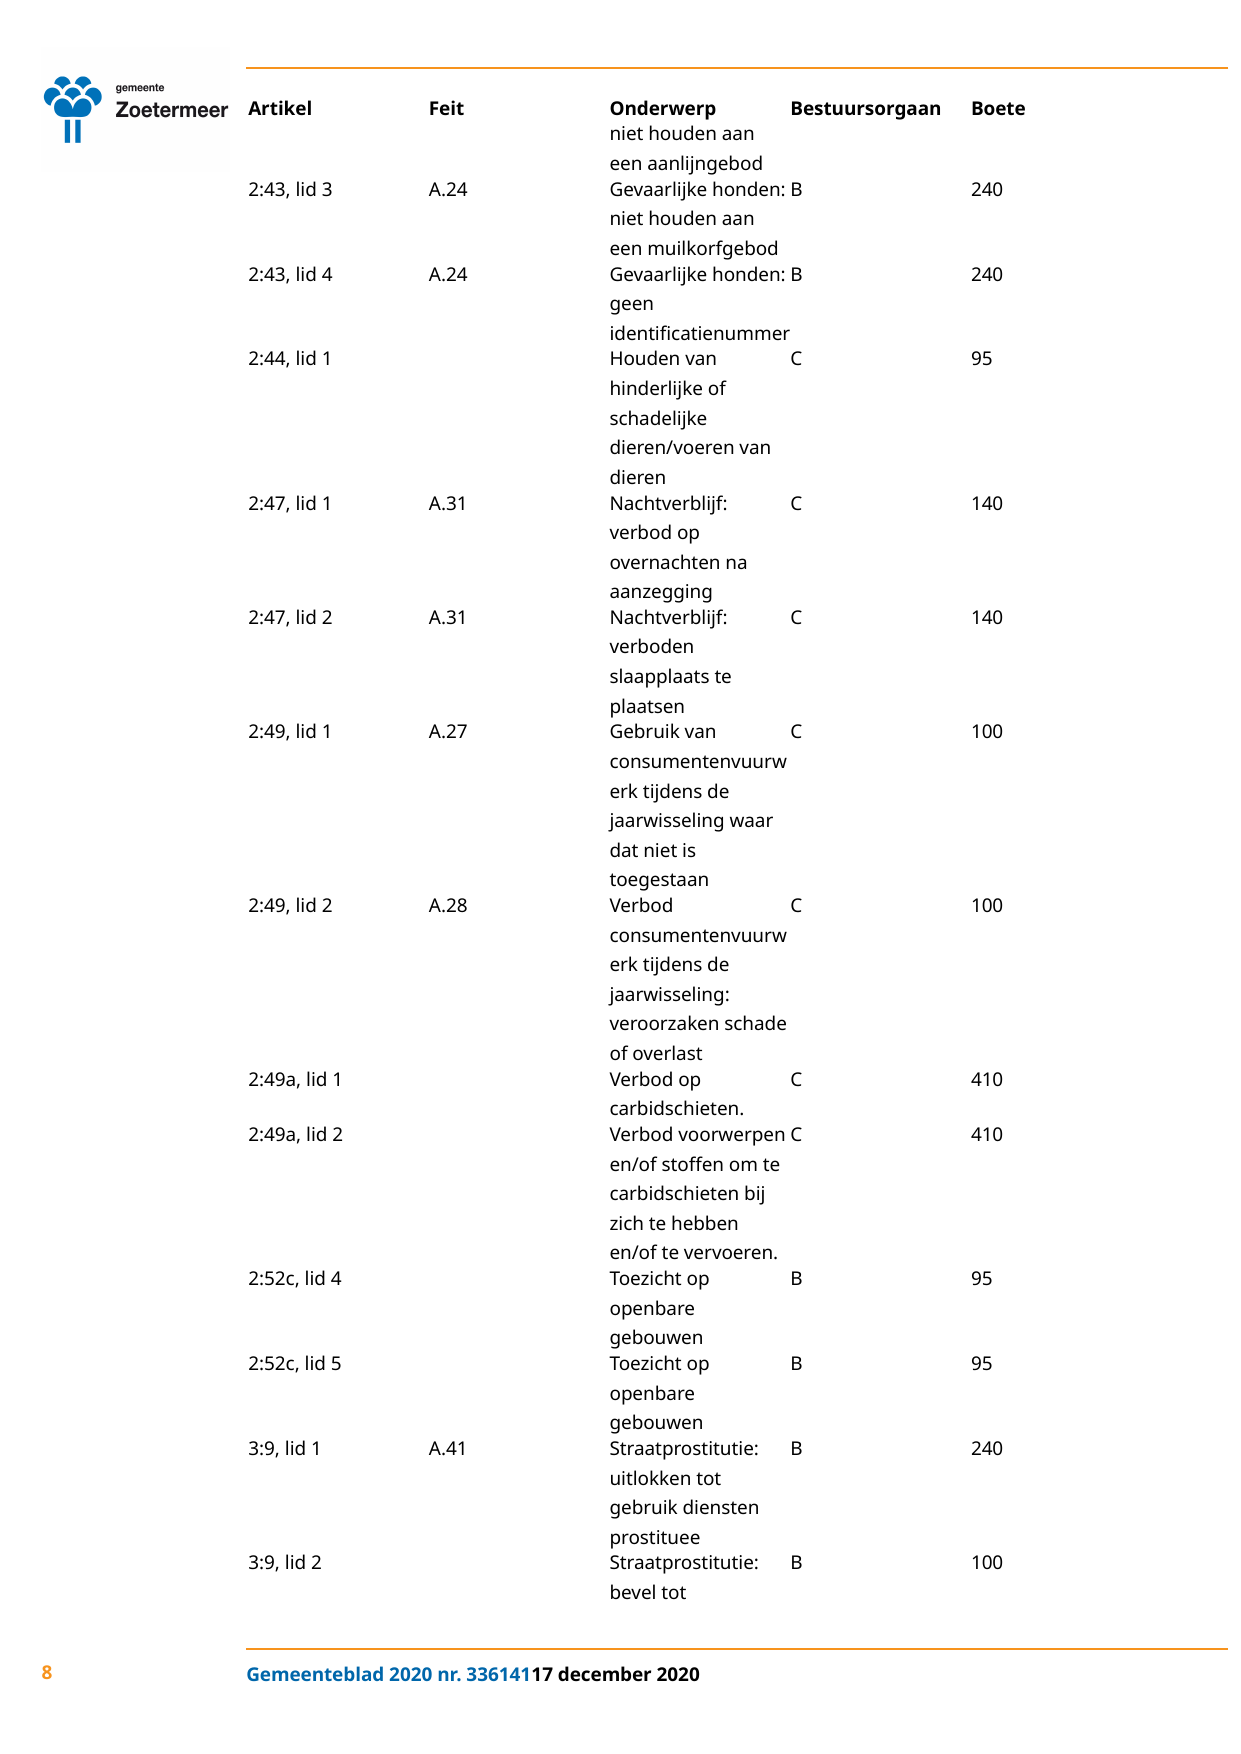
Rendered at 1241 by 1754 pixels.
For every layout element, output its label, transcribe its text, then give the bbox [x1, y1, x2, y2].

table_cell 2:43, lid 4 [248, 261, 429, 346]
table_cell B [790, 1550, 971, 1605]
table_cell [790, 121, 971, 176]
table_cell C [790, 490, 971, 604]
table_cell B [790, 1265, 971, 1350]
table_cell A.24 [429, 261, 609, 346]
table_cell A.28 [429, 892, 609, 1066]
table_cell Straatprostitutie: uitlokken tot gebruik diensten prostituee [609, 1435, 790, 1549]
table_cell Verbod op carbidschieten. [609, 1066, 790, 1121]
table_cell 2:44, lid 1 [248, 346, 429, 490]
table_cell 140 [971, 490, 1152, 604]
table_cell Gevaarlijke honden: geen identificatienummer [609, 261, 790, 346]
table_cell 2:47, lid 2 [248, 604, 429, 719]
table_cell [429, 1550, 609, 1605]
table_cell B [790, 176, 971, 261]
table_cell [429, 121, 609, 176]
table_cell [429, 1066, 609, 1121]
table_cell 140 [971, 604, 1152, 719]
table_cell Toezicht op openbare gebouwen [609, 1350, 790, 1435]
table_cell Toezicht op openbare gebouwen [609, 1265, 790, 1350]
table_cell C [790, 604, 971, 719]
table_cell 3:9, lid 2 [248, 1550, 429, 1605]
table_header Artikel [248, 95, 429, 121]
table_cell [248, 121, 429, 176]
table_cell [971, 121, 1152, 176]
table_cell Gevaarlijke honden: niet houden aan een muilkorfgebod [609, 176, 790, 261]
table_header Feit [429, 95, 609, 121]
table_header Boete [971, 95, 1152, 121]
table_cell C [790, 1121, 971, 1265]
table_cell Straatprostitutie: bevel tot [609, 1550, 790, 1605]
table_cell 100 [971, 892, 1152, 1066]
table_cell 100 [971, 1550, 1152, 1605]
table_cell B [790, 1435, 971, 1549]
table_cell Nachtverblijf: verboden slaapplaats te plaatsen [609, 604, 790, 719]
table_cell B [790, 1350, 971, 1435]
table_cell 410 [971, 1121, 1152, 1265]
table_cell 95 [971, 1265, 1152, 1350]
table_cell Verbod voorwerpen en/of stoffen om te carbidschieten bij zich te hebben en/of te vervoeren. [609, 1121, 790, 1265]
table_cell 2:47, lid 1 [248, 490, 429, 604]
table_cell A.27 [429, 719, 609, 892]
table_cell Gebruik van consumentenvuurwerk tijdens de jaarwisseling waar dat niet is toegestaan [609, 719, 790, 892]
table_cell A.31 [429, 604, 609, 719]
table_cell 2:52c, lid 4 [248, 1265, 429, 1350]
table_cell [429, 1350, 609, 1435]
table_cell 95 [971, 1350, 1152, 1435]
table_cell [429, 1121, 609, 1265]
table_cell Verbod consumentenvuurwerk tijdens de jaarwisseling: veroorzaken schade of overlast [609, 892, 790, 1066]
table_cell [429, 346, 609, 490]
table_cell Nachtverblijf: verbod op overnachten na aanzegging [609, 490, 790, 604]
table_cell B [790, 261, 971, 346]
table_cell 3:9, lid 1 [248, 1435, 429, 1549]
table_header Onderwerp [609, 95, 790, 121]
table_cell 2:49, lid 1 [248, 719, 429, 892]
table_cell 410 [971, 1066, 1152, 1121]
table_cell C [790, 892, 971, 1066]
table_cell [429, 1265, 609, 1350]
table_cell niet houden aan een aanlijngebod [609, 121, 790, 176]
table_cell 2:52c, lid 5 [248, 1350, 429, 1435]
table_cell A.31 [429, 490, 609, 604]
table_cell 240 [971, 261, 1152, 346]
table_cell C [790, 719, 971, 892]
table_cell C [790, 1066, 971, 1121]
table_cell 100 [971, 719, 1152, 892]
table_cell 2:43, lid 3 [248, 176, 429, 261]
picture [41, 47, 231, 172]
table_cell A.24 [429, 176, 609, 261]
table_cell A.41 [429, 1435, 609, 1549]
table_cell 2:49, lid 2 [248, 892, 429, 1066]
table_cell 240 [971, 1435, 1152, 1549]
table_header Bestuursorgaan [790, 95, 971, 121]
table_cell 95 [971, 346, 1152, 490]
table_cell C [790, 346, 971, 490]
table_cell Houden van hinderlijke of schadelijke dieren/voeren van dieren [609, 346, 790, 490]
table_cell 2:49a, lid 2 [248, 1121, 429, 1265]
table_cell 240 [971, 176, 1152, 261]
table_cell 2:49a, lid 1 [248, 1066, 429, 1121]
